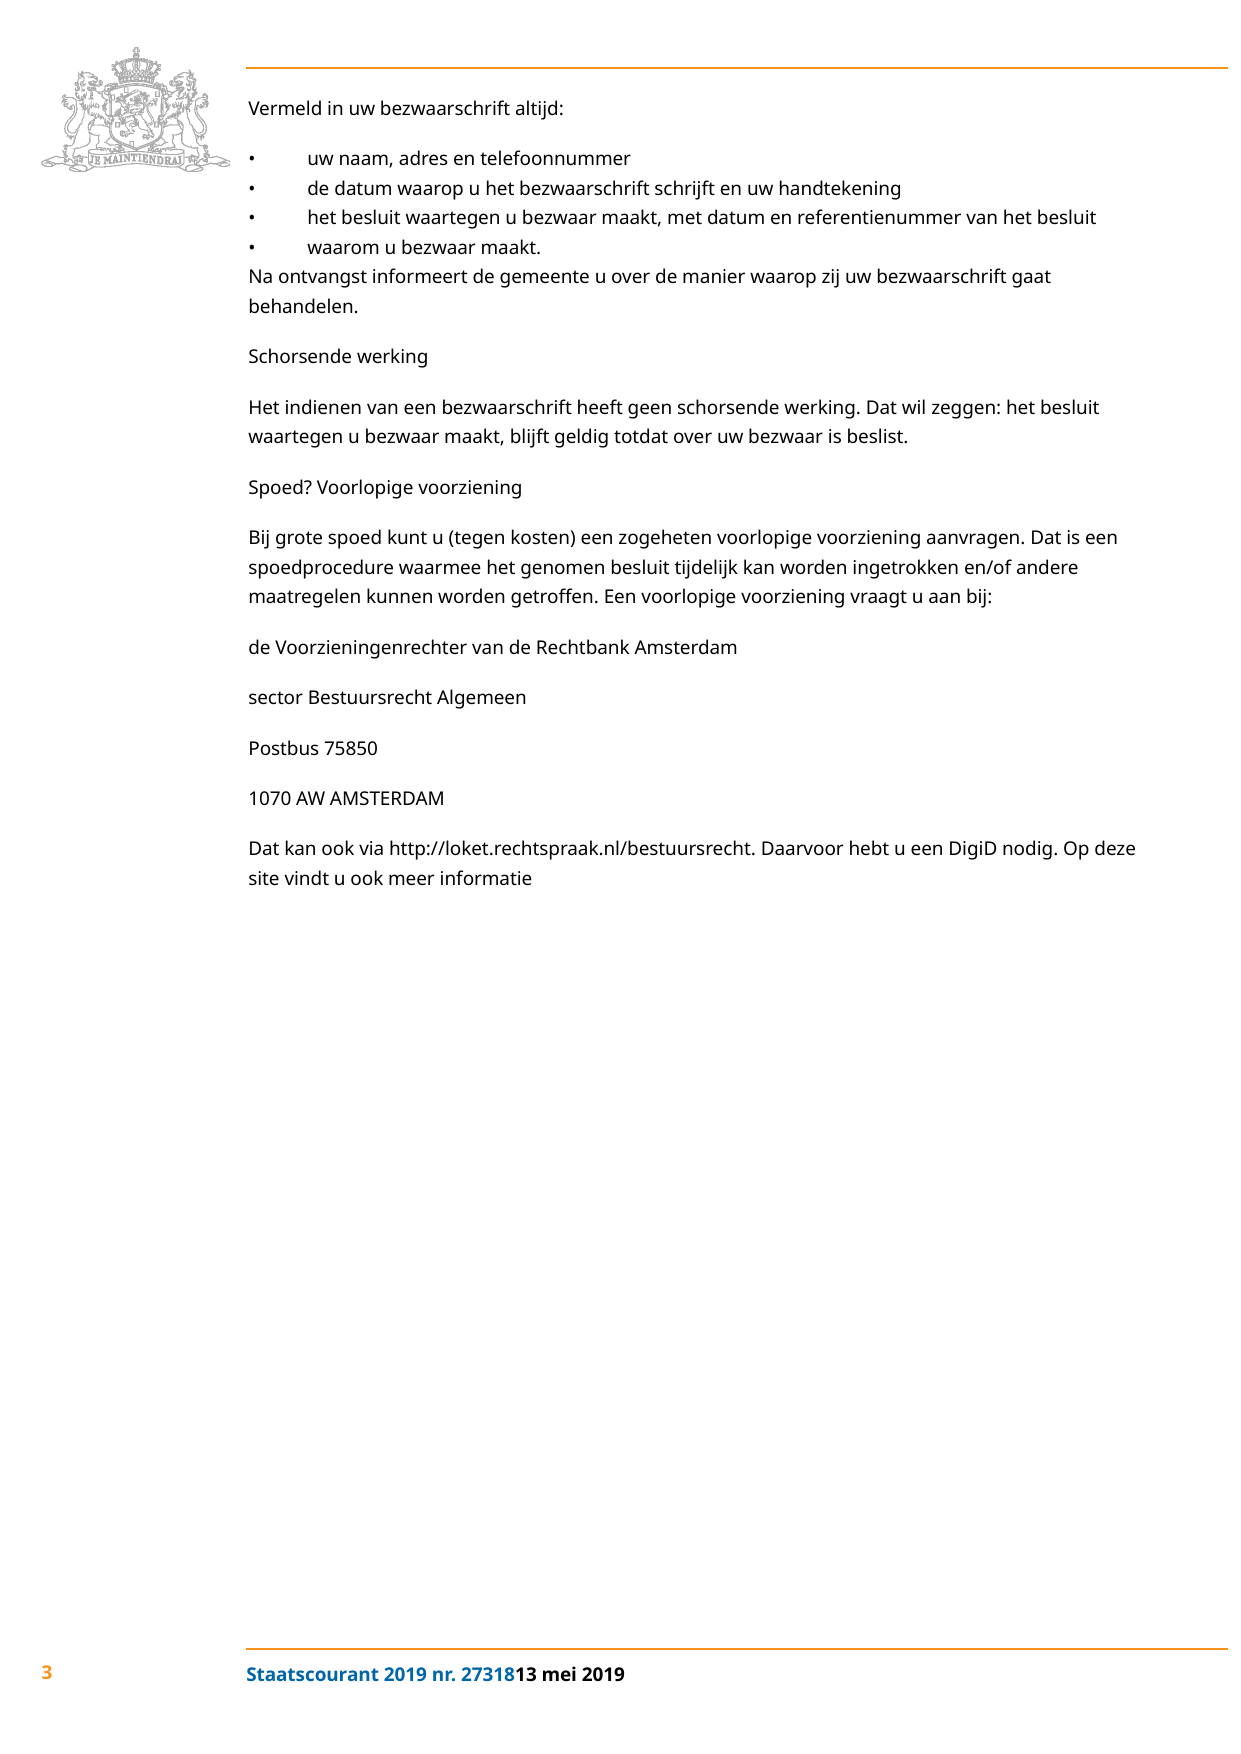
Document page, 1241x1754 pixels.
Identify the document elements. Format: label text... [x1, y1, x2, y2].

text Bij grote spoed kunt u (tegen kosten) een zogeheten voorlopige voorziening aanvragen. Dat is een spoedprocedure waarmee het genomen besluit tijdelijk kan worden ingetrokken en/of andere maatregelen kunnen worden getroffen. Een voorlopige voorziening vraagt u aan bij: [248, 524, 1152, 609]
text 1070 AW AMSTERDAM [248, 785, 1152, 811]
text Vermeld in uw bezwaarschrift altijd: [248, 95, 1152, 121]
list de datum waarop u het bezwaarschrift schrijft en uw handtekening [248, 175, 1152, 201]
text Schorsende werking [248, 343, 1152, 369]
list uw naam, adres en telefoonnummer [248, 145, 1152, 171]
text Na ontvangst informeert de gemeente u over de manier waarop zij uw bezwaarschrift gaat behandelen. [248, 263, 1152, 319]
text Postbus 75850 [248, 735, 1152, 761]
text Spoed? Voorlopige voorziening [248, 474, 1152, 500]
text de Voorzieningenrechter van de Rechtbank Amsterdam [248, 634, 1152, 660]
list waarom u bezwaar maakt. [248, 234, 1152, 260]
text Dat kan ook via http://loket.rechtspraak.nl/bestuursrecht. Daarvoor hebt u een DigiD nodig. Op deze site vindt u ook meer informatie [248, 836, 1152, 891]
text sector Bestuursrecht Algemeen [248, 684, 1152, 710]
text Het indienen van een bezwaarschrift heeft geen schorsende werking. Dat wil zeggen: het besluit waartegen u bezwaar maakt, blijft geldig totdat over uw bezwaar is beslist. [248, 394, 1152, 449]
list het besluit waartegen u bezwaar maakt, met datum en referentienummer van het besluit [248, 204, 1152, 230]
picture [41, 47, 231, 172]
